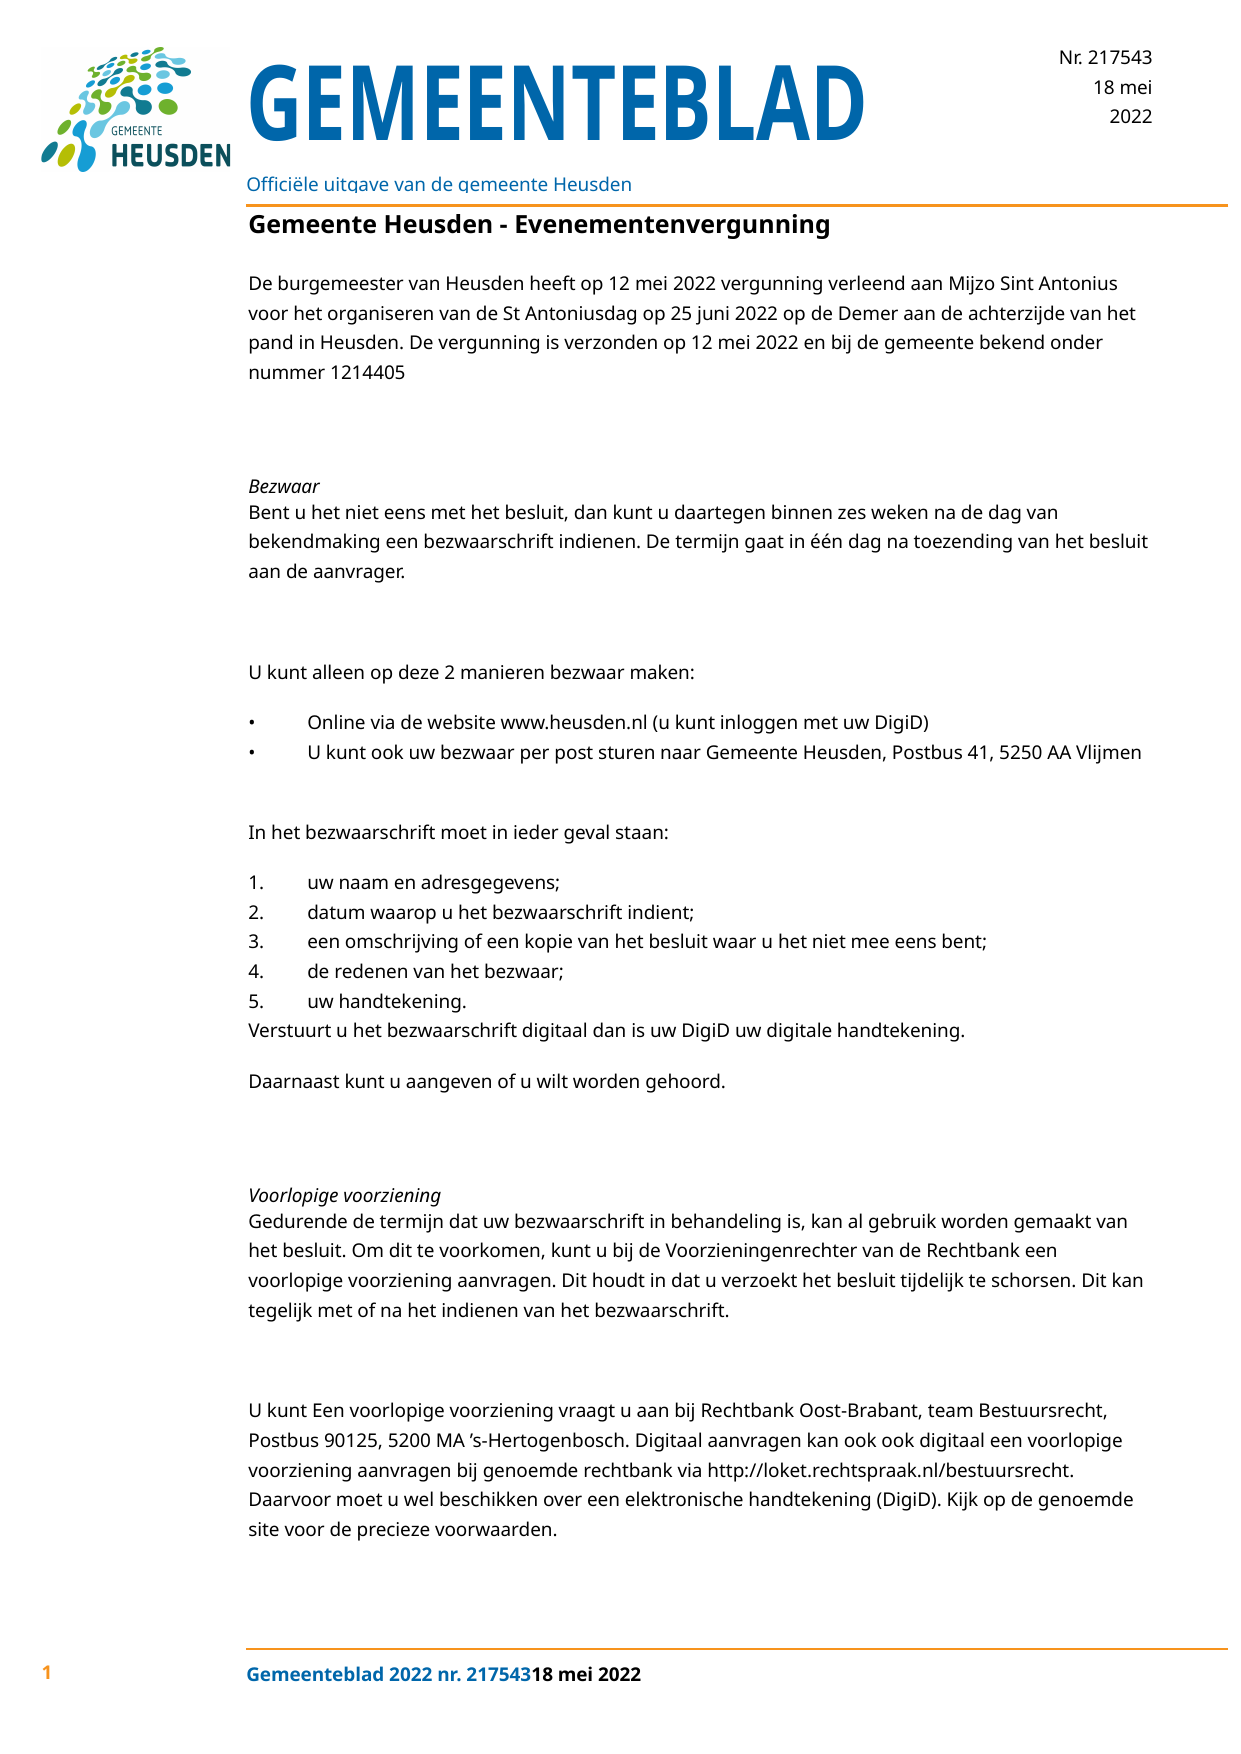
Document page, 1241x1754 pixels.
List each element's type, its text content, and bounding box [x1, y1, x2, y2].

text In het bezwaarschrift moet in ieder geval staan: [248, 819, 1152, 845]
list de redenen van het bezwaar; [248, 958, 1152, 984]
text Bezwaar [248, 473, 1152, 499]
list Online via de website www.heusden.nl (u kunt inloggen met uw DigiD) [248, 709, 1152, 735]
picture [41, 47, 231, 172]
text Daarnaast kunt u aangeven of u wilt worden gehoord. [248, 1068, 1152, 1094]
text U kunt alleen op deze 2 manieren bezwaar maken: [248, 659, 1152, 685]
list datum waarop u het bezwaarschrift indient; [248, 899, 1152, 925]
text De burgemeester van Heusden heeft op 12 mei 2022 vergunning verleend aan Mijzo Sint Antonius voor het organiseren van de St Antoniusdag op 25 juni 2022 op de Demer aan de achterzijde van het pand in Heusden. De vergunning is verzonden op 12 mei 2022 en bij de gemeente bekend onder nummer 1214405 [248, 270, 1152, 385]
list U kunt ook uw bezwaar per post sturen naar Gemeente Heusden, Postbus 41, 5250 AA Vlijmen [248, 739, 1152, 765]
text Gedurende de termijn dat uw bezwaarschrift in behandeling is, kan al gebruik worden gemaakt van het besluit. Om dit te voorkomen, kunt u bij de Voorzieningenrechter van de Rechtbank een voorlopige voorziening aanvragen. Dit houdt in dat u verzoekt het besluit tijdelijk te schorsen. Dit kan tegelijk met of na het indienen van het bezwaarschrift. [248, 1208, 1152, 1322]
list uw handtekening. [248, 988, 1152, 1014]
text Bent u het niet eens met het besluit, dan kunt u daartegen binnen zes weken na de dag van bekendmaking een bezwaarschrift indienen. De termijn gaat in één dag na toezending van het besluit aan de aanvrager. [248, 499, 1152, 584]
text U kunt Een voorlopige voorziening vraagt u aan bij Rechtbank Oost-Brabant, team Bestuursrecht, Postbus 90125, 5200 MA ’s-Hertogenbosch. Digitaal aanvragen kan ook ook digitaal een voorlopige voorziening aanvragen bij genoemde rechtbank via http://loket.rechtspraak.nl/bestuursrecht. Daarvoor moet u wel beschikken over een elektronische handtekening (DigiD). Kijk op de genoemde site voor de precieze voorwaarden. [248, 1398, 1152, 1542]
text Voorlopige voorziening [248, 1182, 1152, 1208]
list uw naam en adresgegevens; [248, 869, 1152, 895]
text Gemeente Heusden - Evenementenvergunning [248, 207, 1152, 241]
list een omschrijving of een kopie van het besluit waar u het niet mee eens bent; [248, 929, 1152, 954]
text Verstuurt u het bezwaarschrift digitaal dan is uw DigiD uw digitale handtekening. [248, 1017, 1152, 1043]
